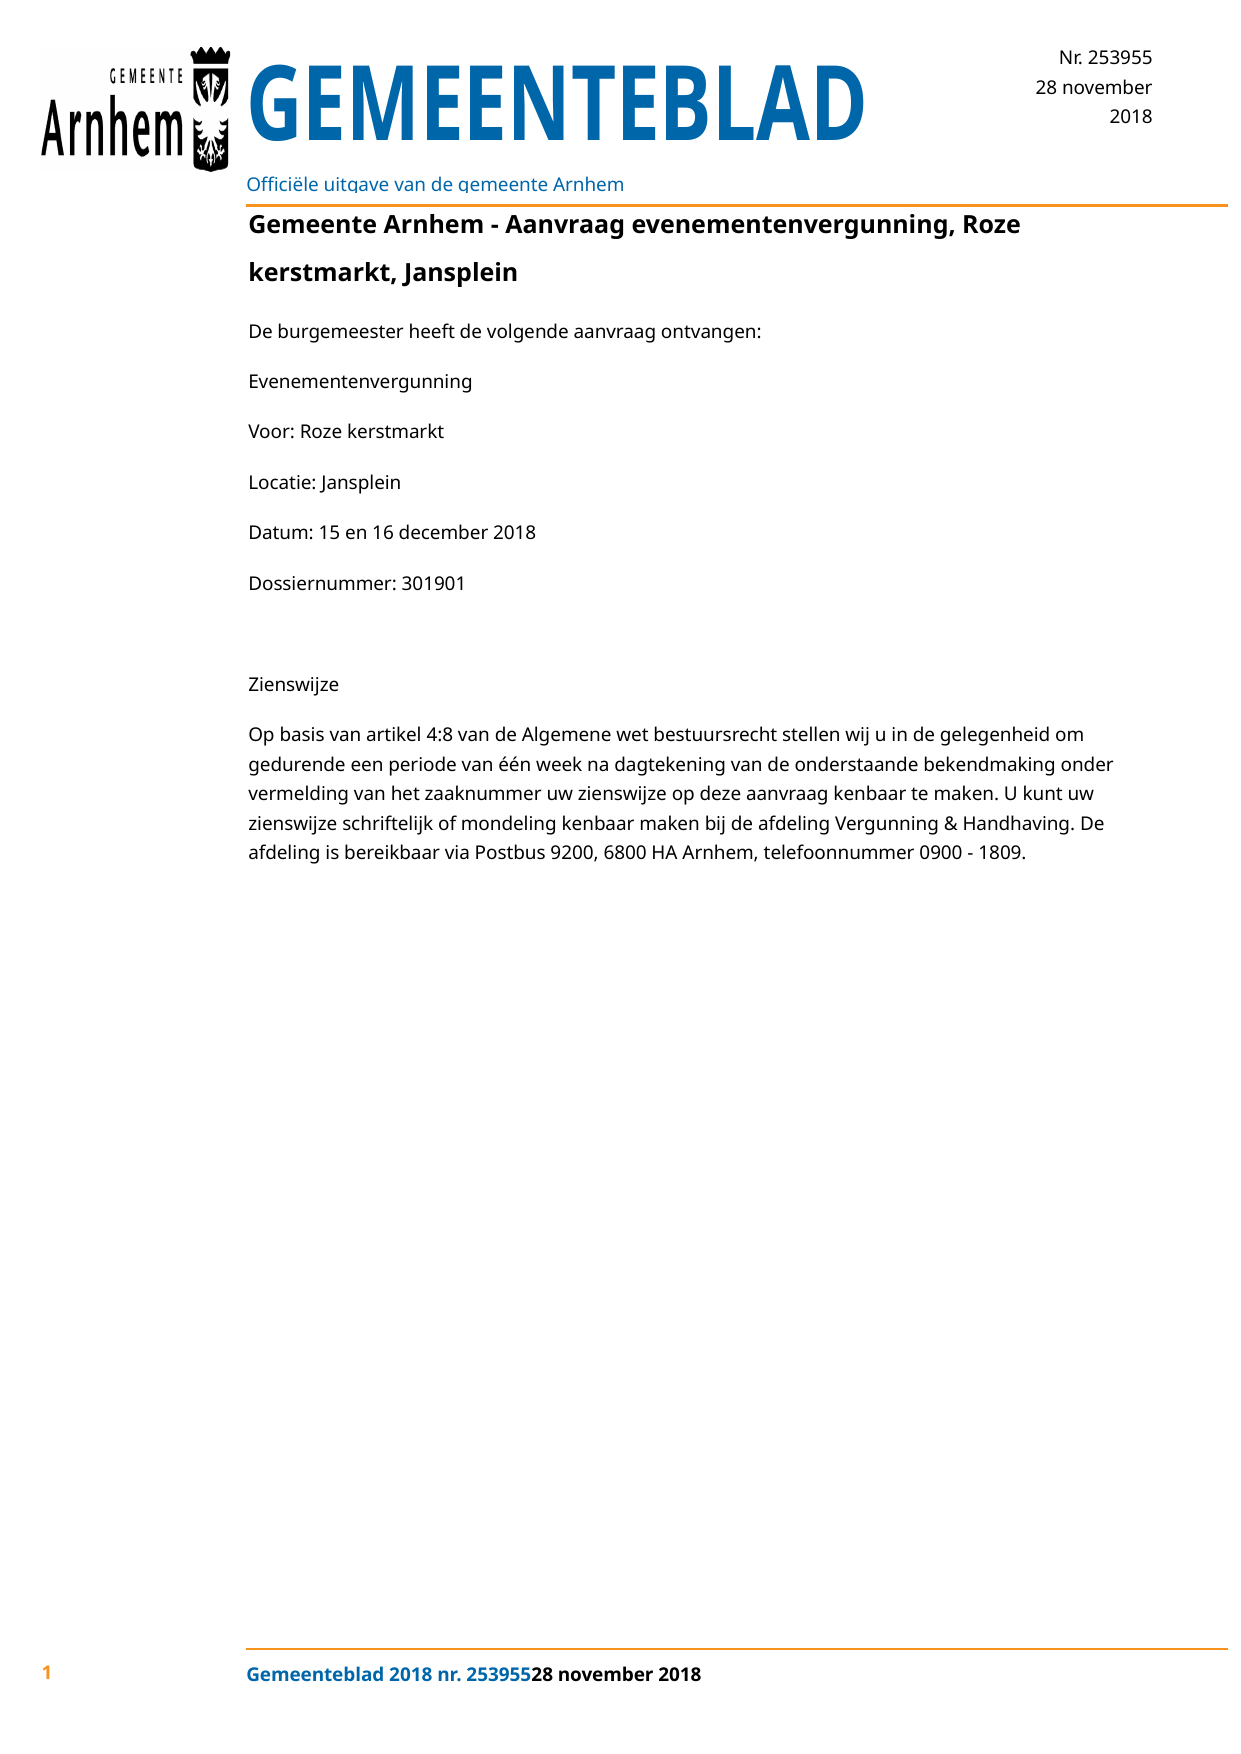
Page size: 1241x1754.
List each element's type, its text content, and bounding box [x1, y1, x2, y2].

text Evenementenvergunning [248, 368, 1152, 394]
text Dossiernummer: 301901 [248, 570, 1152, 596]
text De burgemeester heeft de volgende aanvraag ontvangen: [248, 318, 1152, 344]
text Locatie: Jansplein [248, 469, 1152, 495]
text Voor: Roze kerstmarkt [248, 419, 1152, 444]
text Gemeente Arnhem - Aanvraag evenementenvergunning, Roze kerstmarkt, Jansplein [248, 207, 1152, 288]
text Datum: 15 en 16 december 2018 [248, 519, 1152, 545]
text Op basis van artikel 4:8 van de Algemene wet bestuursrecht stellen wij u in de gelegenheid om gedurende een periode van één week na dagtekening van de onderstaande bekendmaking onder vermelding van het zaaknummer uw zienswijze op deze aanvraag kenbaar te maken. U kunt uw zienswijze schriftelijk of mondeling kenbaar maken bij de afdeling Vergunning & Handhaving. De afdeling is bereikbaar via Postbus 9200, 6800 HA Arnhem, telefoonnummer 0900 - 1809. [248, 721, 1152, 865]
text Zienswijze [248, 671, 1152, 697]
picture [41, 47, 231, 172]
